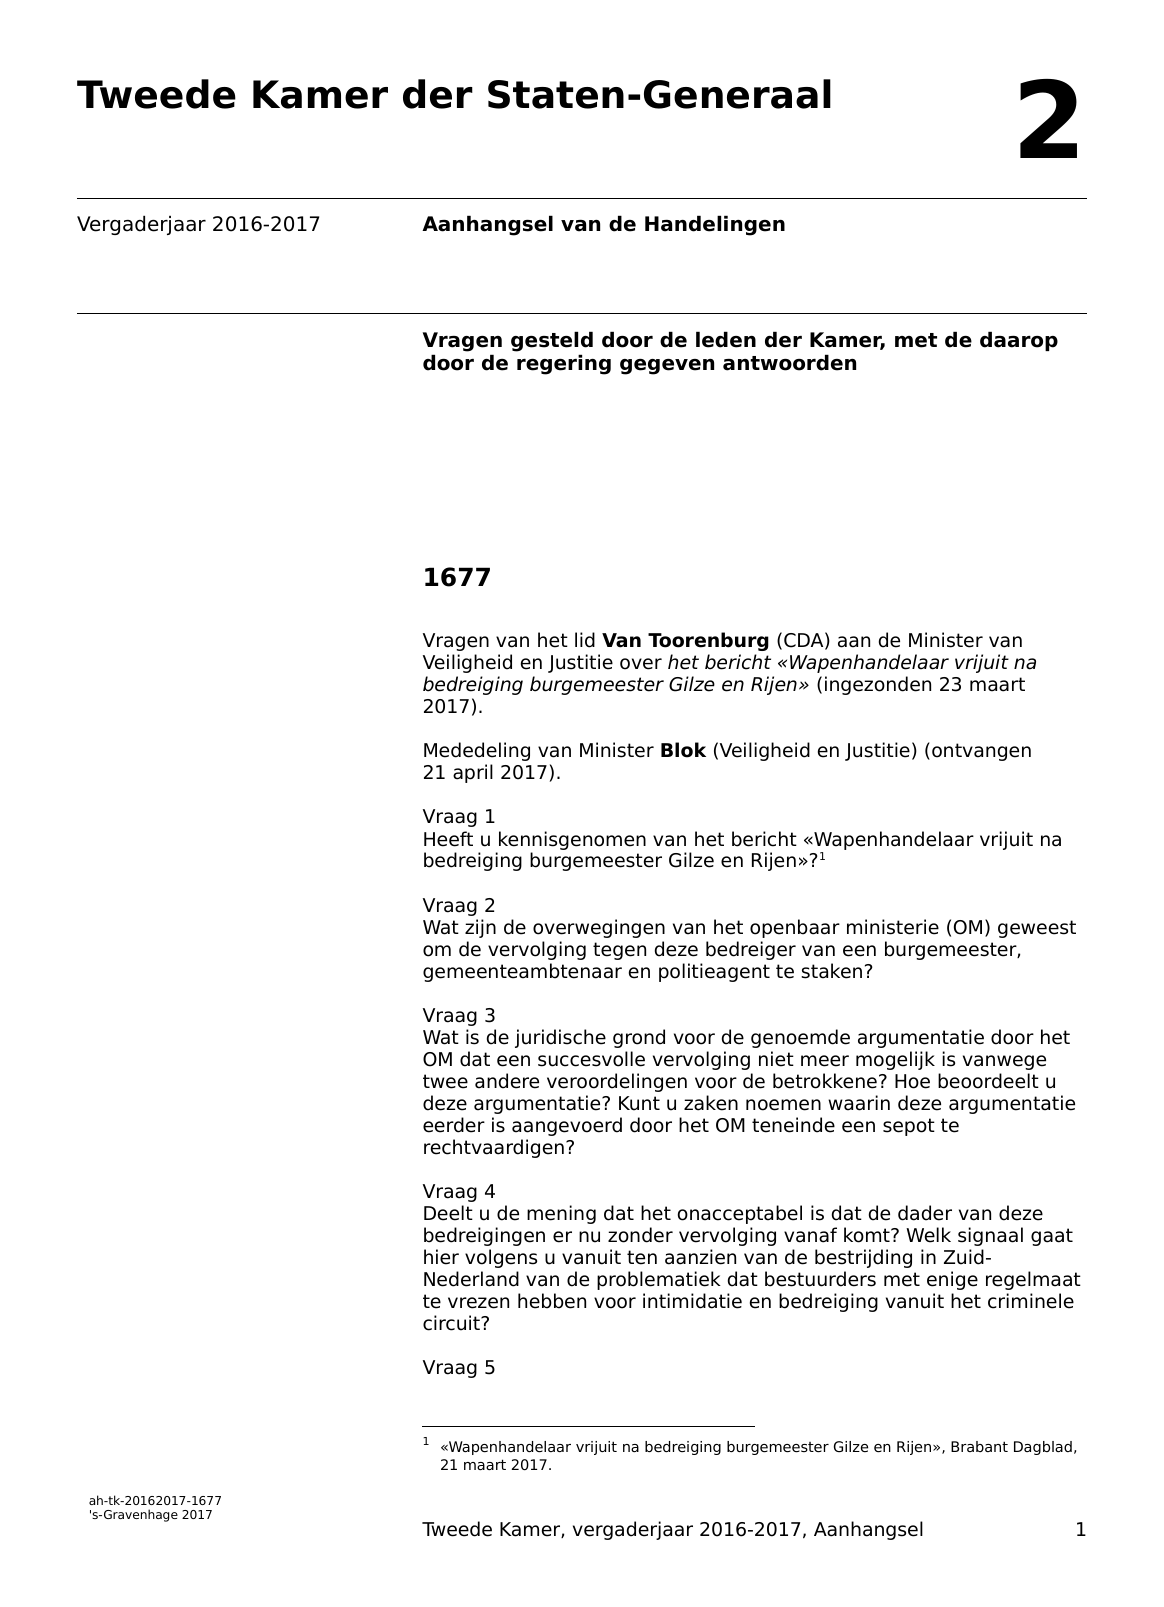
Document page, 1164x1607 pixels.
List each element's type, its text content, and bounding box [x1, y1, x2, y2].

text 's-Gravenhage 2017 [88, 1508, 323, 1522]
text Vraag 1 [422, 806, 1087, 828]
table_header Tweede Kamer der Staten-Generaal [77, 59, 886, 198]
text Mededeling van Minister Blok (Veiligheid en Justitie) (ontvangen 21 april 2017). [422, 740, 1087, 784]
text Wat zijn de overwegingen van het openbaar ministerie (OM) geweest om de vervolging tegen deze bedreiger van een burgemeester, gemeenteambtenaar en politieagent te staken? [422, 917, 1087, 982]
text Vraag 3 [422, 1005, 1087, 1027]
table_header 2 [886, 59, 1087, 198]
text «Wapenhandelaar vrijuit na bedreiging burgemeester Gilze en Rijen», Brabant Dagblad, 21 maart 2017. [422, 1435, 1087, 1474]
text Heeft u kennisgenomen van het bericht «Wapenhandelaar vrijuit na bedreiging burgemeester Gilze en Rijen»? [422, 828, 1087, 872]
table_cell Vragen gesteld door de leden der Kamer, met de daarop door de regering gegeven antwoorden [422, 314, 1087, 375]
text ah-tk-20162017-1677 [88, 1494, 323, 1508]
text Vraag 4 [422, 1181, 1087, 1203]
text Vraag 5 [422, 1357, 1087, 1379]
table_cell Vergaderjaar 2016-2017 [77, 199, 422, 313]
text Deelt u de mening dat het onacceptabel is dat de dader van deze bedreigingen er nu zonder vervolging vanaf komt? Welk signaal gaat hier volgens u vanuit ten aanzien van de bestrijding in Zuid-Nederland van de problematiek dat bestuurders met enige regelmaat te vrezen hebben voor intimidatie en bedreiging vanuit het criminele circuit? [422, 1203, 1087, 1334]
table_cell Aanhangsel van de Handelingen [422, 199, 1087, 313]
text Wat is de juridische grond voor de genoemde argumentatie door het OM dat een succesvolle vervolging niet meer mogelijk is vanwege twee andere veroordelingen voor de betrokkene? Hoe beoordeelt u deze argumentatie? Kunt u zaken noemen waarin deze argumentatie eerder is aangevoerd door het OM teneinde een sepot te rechtvaardigen? [422, 1027, 1087, 1158]
text 1677 [422, 563, 1087, 592]
text Vraag 2 [422, 894, 1087, 917]
text Vragen van het lid Van Toorenburg (CDA) aan de Minister van Veiligheid en Justitie over het bericht «Wapenhandelaar vrijuit na bedreiging burgemeester Gilze en Rijen» (ingezonden 23 maart 2017). [422, 630, 1087, 718]
table_cell [77, 314, 422, 375]
